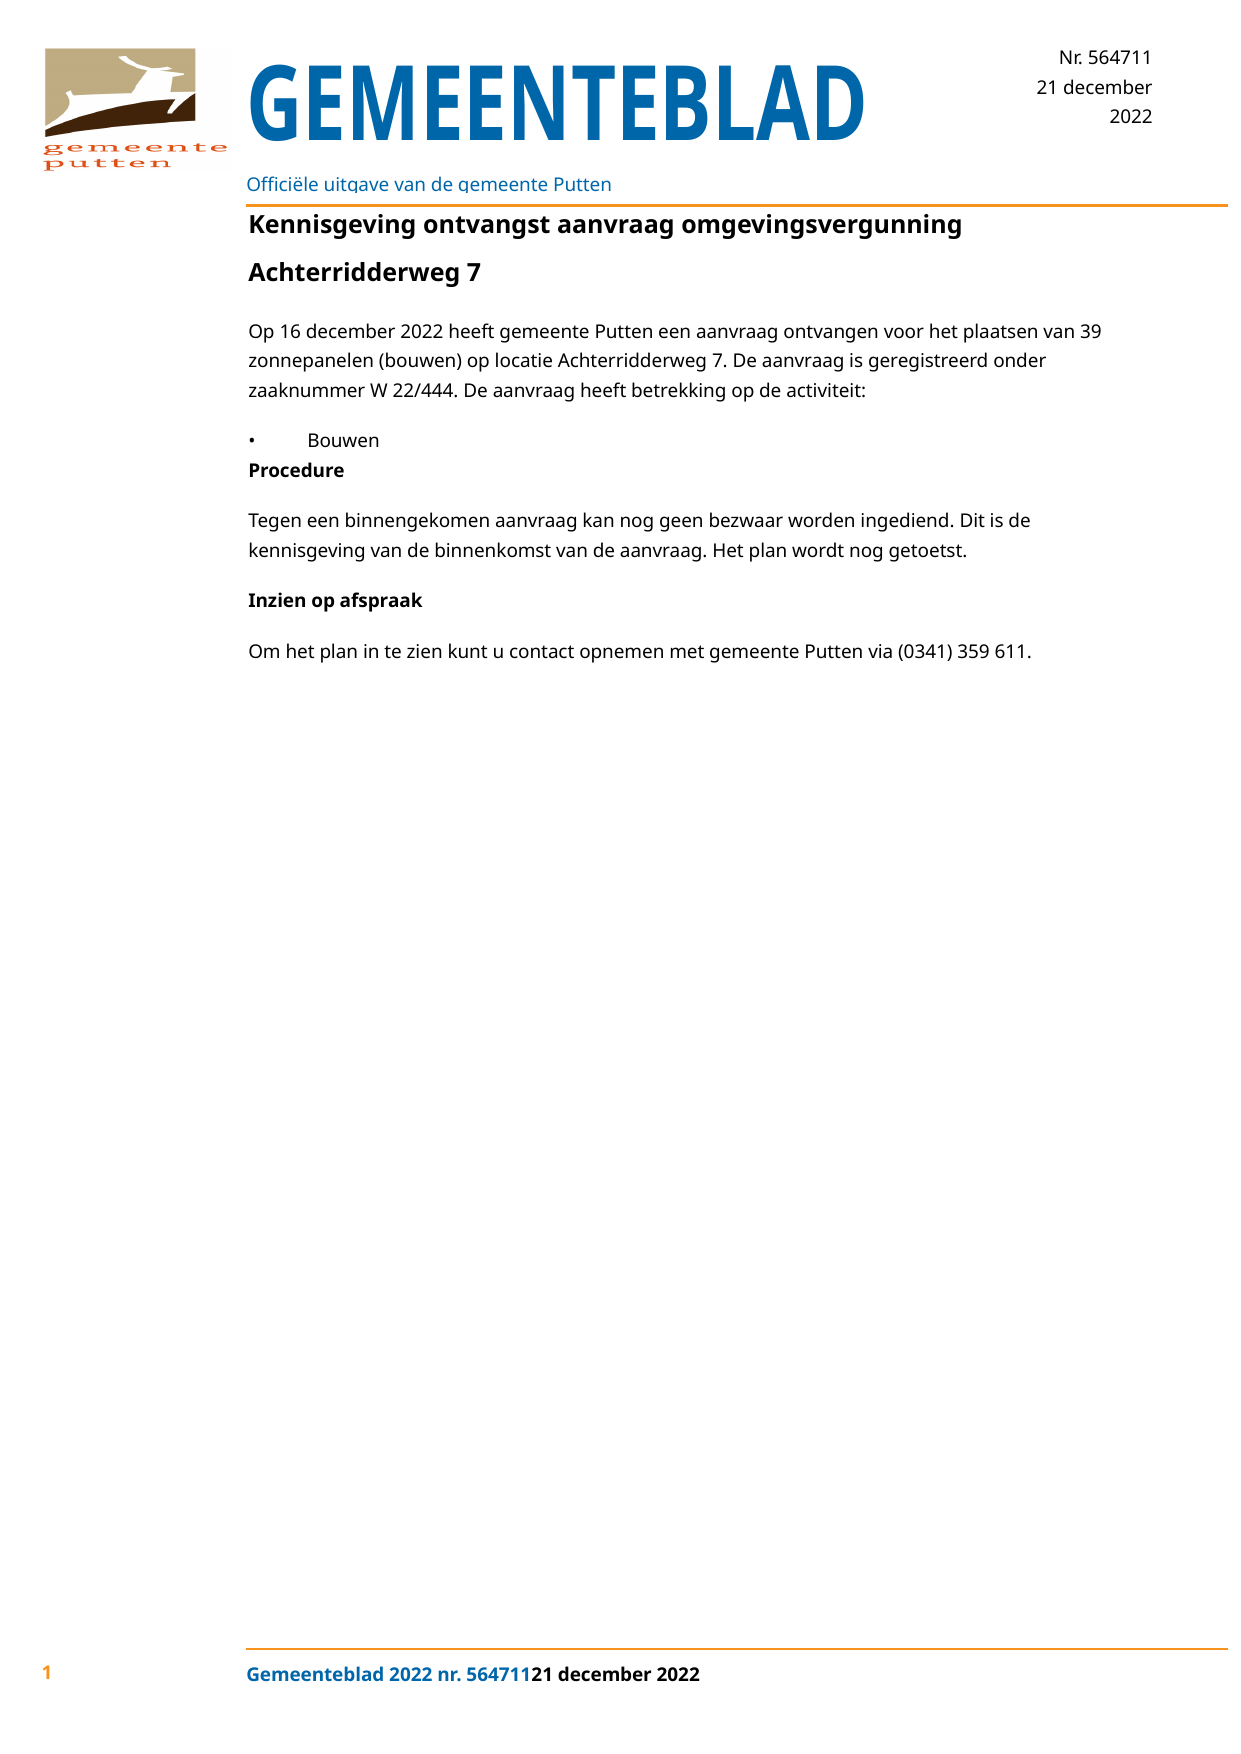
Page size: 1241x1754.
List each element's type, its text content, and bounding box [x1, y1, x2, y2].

text Op 16 december 2022 heeft gemeente Putten een aanvraag ontvangen voor het plaatsen van 39 zonnepanelen (bouwen) op locatie Achterridderweg 7. De aanvraag is geregistreerd onder zaaknummer W 22/444. De aanvraag heeft betrekking op de activiteit: [248, 318, 1152, 403]
text Om het plan in te zien kunt u contact opnemen met gemeente Putten via (0341) 359 611. [248, 638, 1152, 664]
picture [41, 47, 231, 172]
text Tegen een binnengekomen aanvraag kan nog geen bezwaar worden ingediend. Dit is de kennisgeving van de binnenkomst van de aanvraag. Het plan wordt nog getoetst. [248, 507, 1152, 563]
list Bouwen [248, 427, 1152, 453]
text Kennisgeving ontvangst aanvraag omgevingsvergunning Achterridderweg 7 [248, 207, 1152, 288]
text Inzien op afspraak [248, 587, 1152, 613]
text Procedure [248, 457, 1152, 483]
